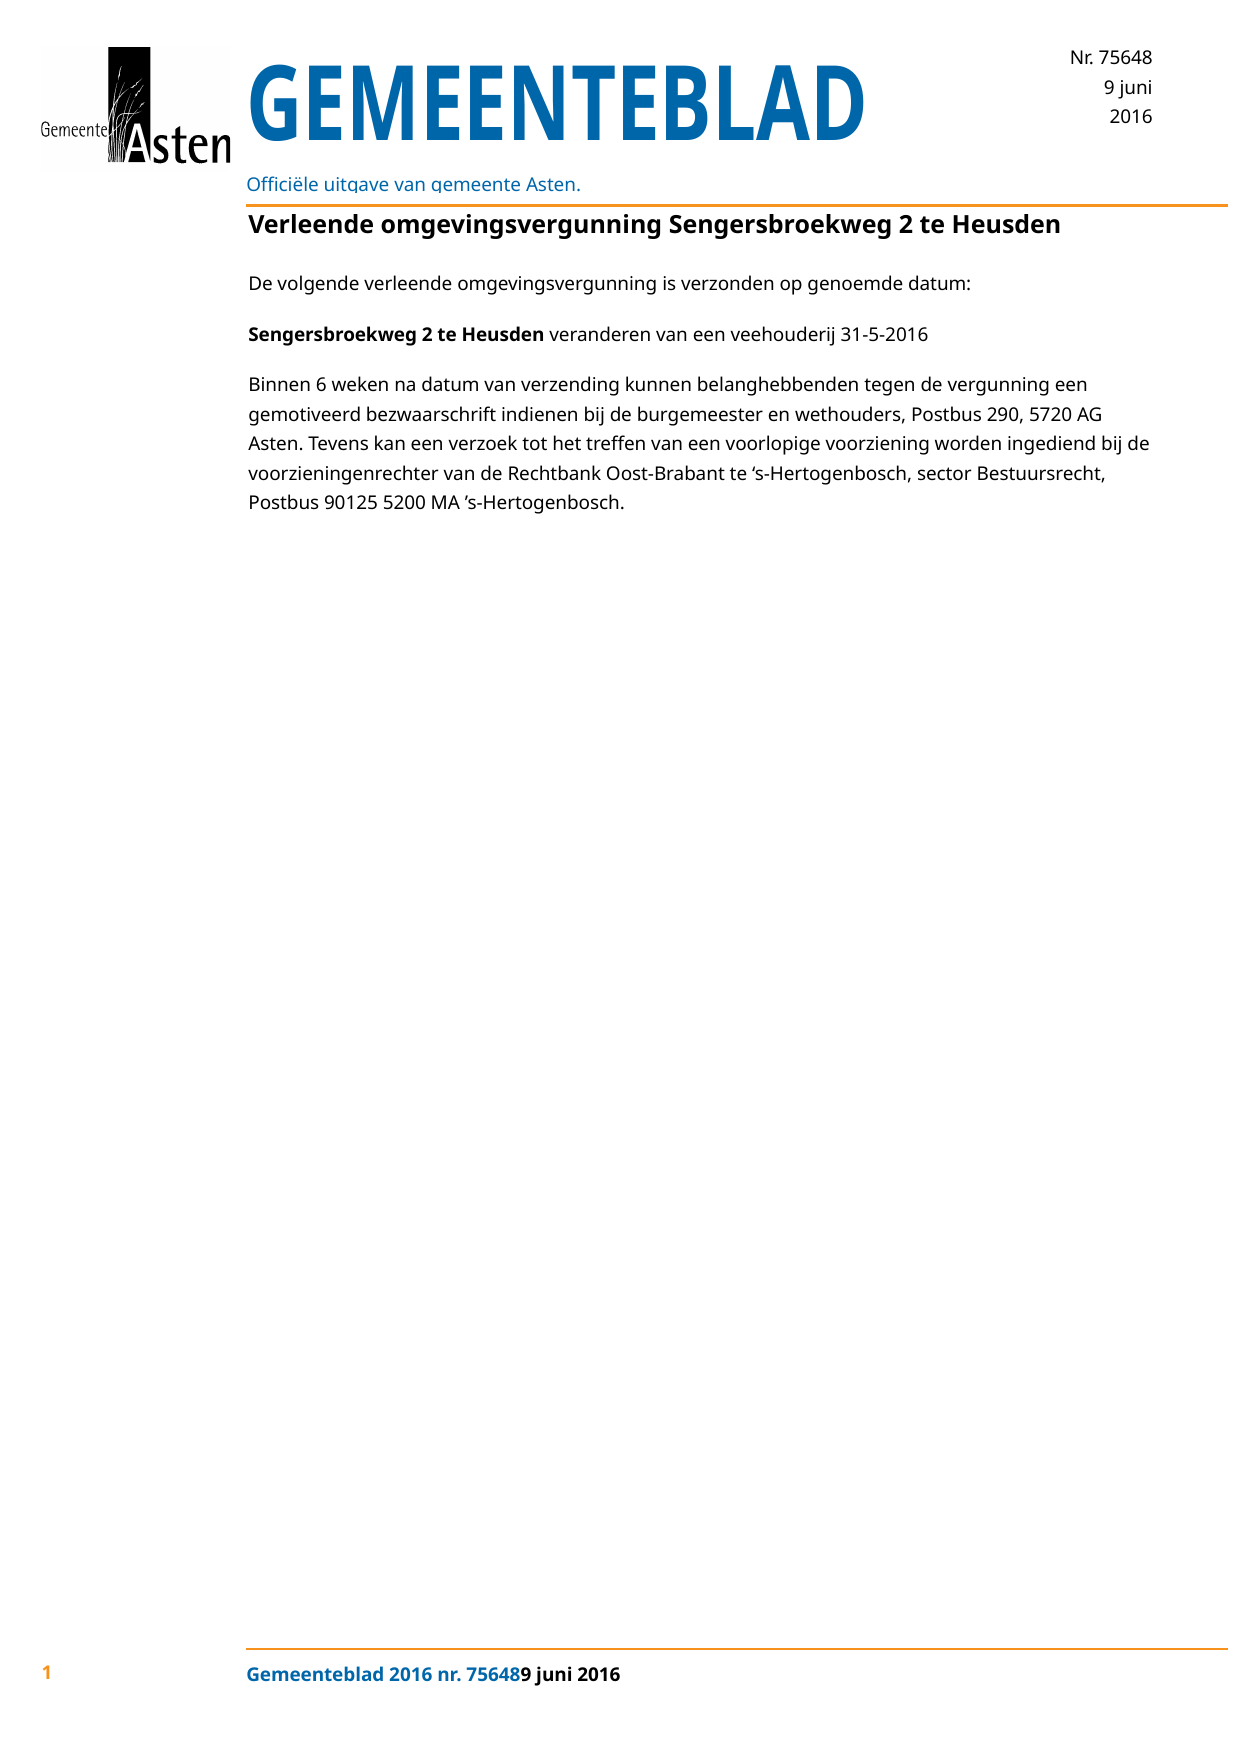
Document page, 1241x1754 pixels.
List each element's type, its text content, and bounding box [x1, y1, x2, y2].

text Sengersbroekweg 2 te Heusden veranderen van een veehouderij 31-5-2016 [248, 321, 1152, 346]
text Binnen 6 weken na datum van verzending kunnen belanghebbenden tegen de vergunning een gemotiveerd bezwaarschrift indienen bij de burgemeester en wethouders, Postbus 290, 5720 AG Asten. Tevens kan een verzoek tot het treffen van een voorlopige voorziening worden ingediend bij de voorzieningenrechter van de Rechtbank Oost-Brabant te ‘s-Hertogenbosch, sector Bestuursrecht, Postbus 90125 5200 MA ’s-Hertogenbosch. [248, 371, 1152, 515]
text Verleende omgevingsvergunning Sengersbroekweg 2 te Heusden [248, 207, 1152, 241]
picture [41, 47, 231, 172]
text De volgende verleende omgevingsvergunning is verzonden op genoemde datum: [248, 270, 1152, 296]
